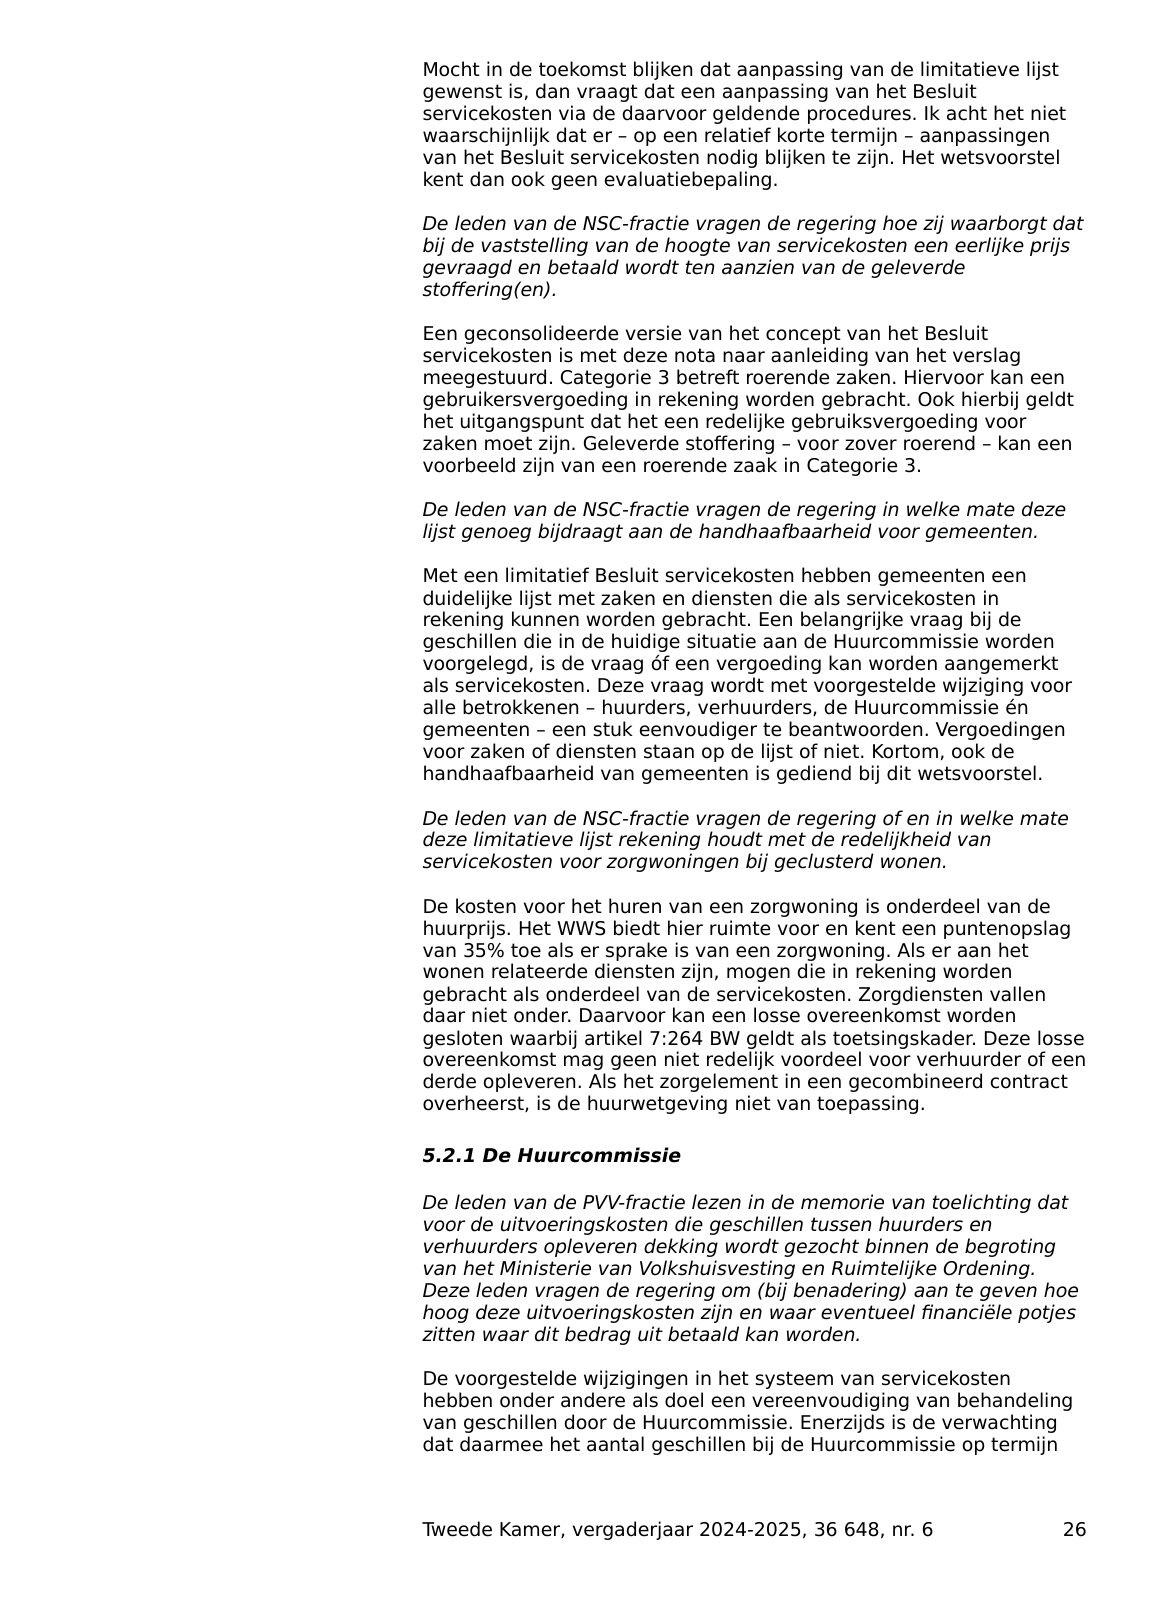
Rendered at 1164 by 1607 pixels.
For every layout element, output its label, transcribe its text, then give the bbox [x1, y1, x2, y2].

text Mocht in de toekomst blijken dat aanpassing van de limitatieve lijst gewenst is, dan vraagt dat een aanpassing van het Besluit servicekosten via de daarvoor geldende procedures. Ik acht het niet waarschijnlijk dat er – op een relatief korte termijn – aanpassingen van het Besluit servicekosten nodig blijken te zijn. Het wetsvoorstel kent dan ook geen evaluatiebepaling. [422, 59, 1087, 191]
text De voorgestelde wijzigingen in het systeem van servicekosten hebben onder andere als doel een vereenvoudiging van behandeling van geschillen door de Huurcommissie. Enerzijds is de verwachting dat daarmee het aantal geschillen bij de Huurcommissie op termijn [422, 1368, 1087, 1456]
text De leden van de NSC-fractie vragen de regering of en in welke mate deze limitatieve lijst rekening houdt met de redelijkheid van servicekosten voor zorgwoningen bij geclusterd wonen. [422, 807, 1087, 873]
text De leden van de NSC-fractie vragen de regering in welke mate deze lijst genoeg bijdraagt aan de handhaafbaarheid voor gemeenten. [422, 499, 1087, 543]
subtitle 5.2.1 De Huurcommissie [422, 1145, 1087, 1167]
text De leden van de PVV-fractie lezen in de memorie van toelichting dat voor de uitvoeringskosten die geschillen tussen huurders en verhuurders opleveren dekking wordt gezocht binnen de begroting van het Ministerie van Volkshuisvesting en Ruimtelijke Ordening. Deze leden vragen de regering om (bij benadering) aan te geven hoe hoog deze uitvoeringskosten zijn en waar eventueel financiële potjes zitten waar dit bedrag uit betaald kan worden. [422, 1192, 1087, 1346]
text De kosten voor het huren van een zorgwoning is onderdeel van de huurprijs. Het WWS biedt hier ruimte voor en kent een puntenopslag van 35% toe als er sprake is van een zorgwoning. Als er aan het wonen relateerde diensten zijn, mogen die in rekening worden gebracht als onderdeel van de servicekosten. Zorgdiensten vallen daar niet onder. Daarvoor kan een losse overeenkomst worden gesloten waarbij artikel 7:264 BW geldt als toetsingskader. Deze losse overeenkomst mag geen niet redelijk voordeel voor verhuurder of een derde opleveren. Als het zorgelement in een gecombineerd contract overheerst, is de huurwetgeving niet van toepassing. [422, 896, 1087, 1115]
text Met een limitatief Besluit servicekosten hebben gemeenten een duidelijke lijst met zaken en diensten die als servicekosten in rekening kunnen worden gebracht. Een belangrijke vraag bij de geschillen die in de huidige situatie aan de Huurcommissie worden voorgelegd, is de vraag óf een vergoeding kan worden aangemerkt als servicekosten. Deze vraag wordt met voorgestelde wijziging voor alle betrokkenen – huurders, verhuurders, de Huurcommissie én gemeenten – een stuk eenvoudiger te beantwoorden. Vergoedingen voor zaken of diensten staan op de lijst of niet. Kortom, ook de handhaafbaarheid van gemeenten is gediend bij dit wetsvoorstel. [422, 565, 1087, 785]
text Een geconsolideerde versie van het concept van het Besluit servicekosten is met deze nota naar aanleiding van het verslag meegestuurd. Categorie 3 betreft roerende zaken. Hiervoor kan een gebruikersvergoeding in rekening worden gebracht. Ook hierbij geldt het uitgangspunt dat het een redelijke gebruiksvergoeding voor zaken moet zijn. Geleverde stoffering – voor zover roerend – kan een voorbeeld zijn van een roerende zaak in Categorie 3. [422, 323, 1087, 477]
text De leden van de NSC-fractie vragen de regering hoe zij waarborgt dat bij de vaststelling van de hoogte van servicekosten een eerlijke prijs gevraagd en betaald wordt ten aanzien van de geleverde stoffering(en). [422, 213, 1087, 301]
